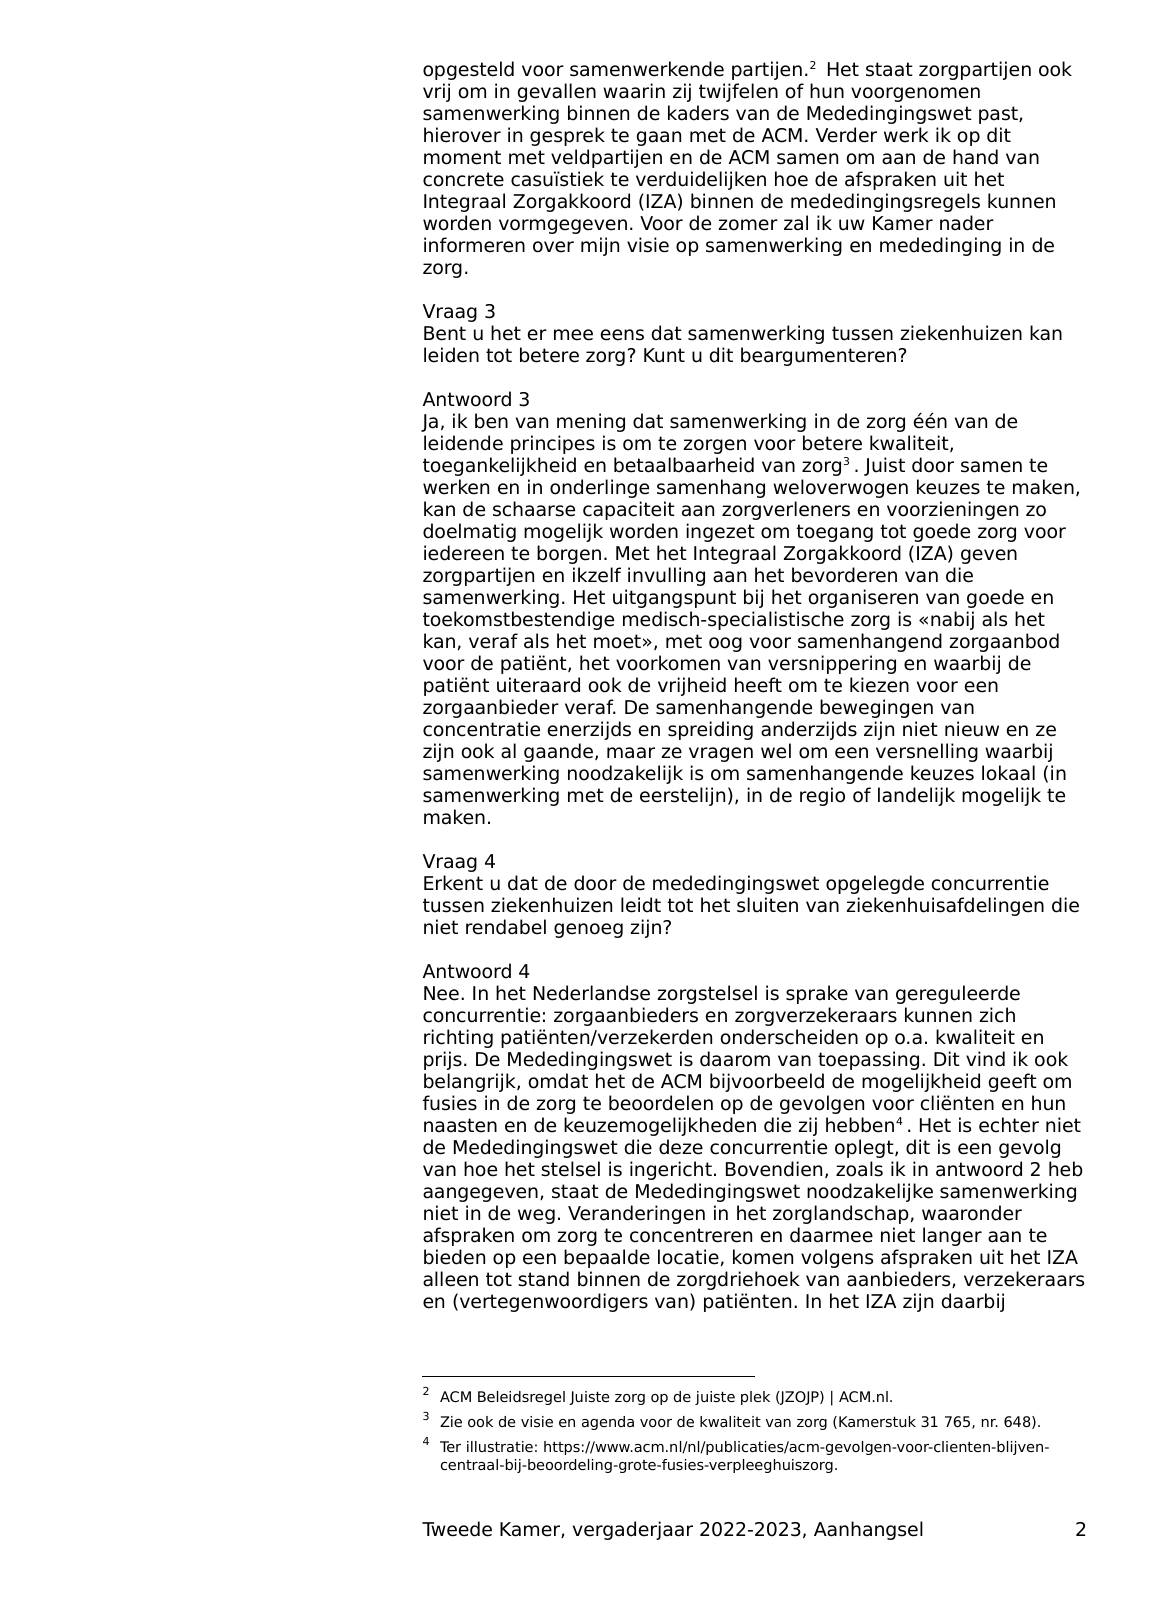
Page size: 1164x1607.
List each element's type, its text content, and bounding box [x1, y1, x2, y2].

text Erkent u dat de door de mededingingswet opgelegde concurrentie tussen ziekenhuizen leidt tot het sluiten van ziekenhuisafdelingen die niet rendabel genoeg zijn? [422, 873, 1087, 939]
text Ja, ik ben van mening dat samenwerking in de zorg één van de leidende principes is om te zorgen voor betere kwaliteit, toegankelijkheid en betaalbaarheid van zorg. Juist door samen te werken en in onderlinge samenhang weloverwogen keuzes te maken, kan de schaarse capaciteit aan zorgverleners en voorzieningen zo doelmatig mogelijk worden ingezet om toegang tot goede zorg voor iedereen te borgen. Met het Integraal Zorgakkoord (IZA) geven zorgpartijen en ikzelf invulling aan het bevorderen van die samenwerking. Het uitgangspunt bij het organiseren van goede en toekomstbestendige medisch-specialistische zorg is «nabij als het kan, veraf als het moet», met oog voor samenhangend zorgaanbod voor de patiënt, het voorkomen van versnippering en waarbij de patiënt uiteraard ook de vrijheid heeft om te kiezen voor een zorgaanbieder veraf. De samenhangende bewegingen van concentratie enerzijds en spreiding anderzijds zijn niet nieuw en ze zijn ook al gaande, maar ze vragen wel om een versnelling waarbij samenwerking noodzakelijk is om samenhangende keuzes lokaal (in samenwerking met de eerstelijn), in de regio of landelijk mogelijk te maken. [422, 411, 1087, 829]
text opgesteld voor samenwerkende partijen. Het staat zorgpartijen ook vrij om in gevallen waarin zij twijfelen of hun voorgenomen samenwerking binnen de kaders van de Mededingingswet past, hierover in gesprek te gaan met de ACM. Verder werk ik op dit moment met veldpartijen en de ACM samen om aan de hand van concrete casuïstiek te verduidelijken hoe de afspraken uit het Integraal Zorgakkoord (IZA) binnen de mededingingsregels kunnen worden vormgegeven. Voor de zomer zal ik uw Kamer nader informeren over mijn visie op samenwerking en mededinging in de zorg. [422, 59, 1087, 279]
text Vraag 4 [422, 851, 1087, 873]
text Vraag 3 [422, 301, 1087, 323]
text Zie ook de visie en agenda voor de kwaliteit van zorg (Kamerstuk 31 765, nr. 648). [422, 1410, 1087, 1432]
text Bent u het er mee eens dat samenwerking tussen ziekenhuizen kan leiden tot betere zorg? Kunt u dit beargumenteren? [422, 323, 1087, 367]
text Antwoord 4 [422, 961, 1087, 983]
text ACM Beleidsregel Juiste zorg op de juiste plek (JZOJP) | ACM.nl. [422, 1385, 1087, 1407]
text Antwoord 3 [422, 389, 1087, 411]
text Nee. In het Nederlandse zorgstelsel is sprake van gereguleerde concurrentie: zorgaanbieders en zorgverzekeraars kunnen zich richting patiënten/verzekerden onderscheiden op o.a. kwaliteit en prijs. De Mededingingswet is daarom van toepassing. Dit vind ik ook belangrijk, omdat het de ACM bijvoorbeeld de mogelijkheid geeft om fusies in de zorg te beoordelen op de gevolgen voor cliënten en hun naasten en de keuzemogelijkheden die zij hebben. Het is echter niet de Mededingingswet die deze concurrentie oplegt, dit is een gevolg van hoe het stelsel is ingericht. Bovendien, zoals ik in antwoord 2 heb aangegeven, staat de Mededingingswet noodzakelijke samenwerking niet in de weg. Veranderingen in het zorglandschap, waaronder afspraken om zorg te concentreren en daarmee niet langer aan te bieden op een bepaalde locatie, komen volgens afspraken uit het IZA alleen tot stand binnen de zorgdriehoek van aanbieders, verzekeraars en (vertegenwoordigers van) patiënten. In het IZA zijn daarbij [422, 983, 1087, 1313]
text Ter illustratie: https://www.acm.nl/nl/publicaties/acm-gevolgen-voor-clienten-blijven-centraal-bij-beoordeling-grote-fusies-verpleeghuiszorg. [422, 1435, 1087, 1474]
